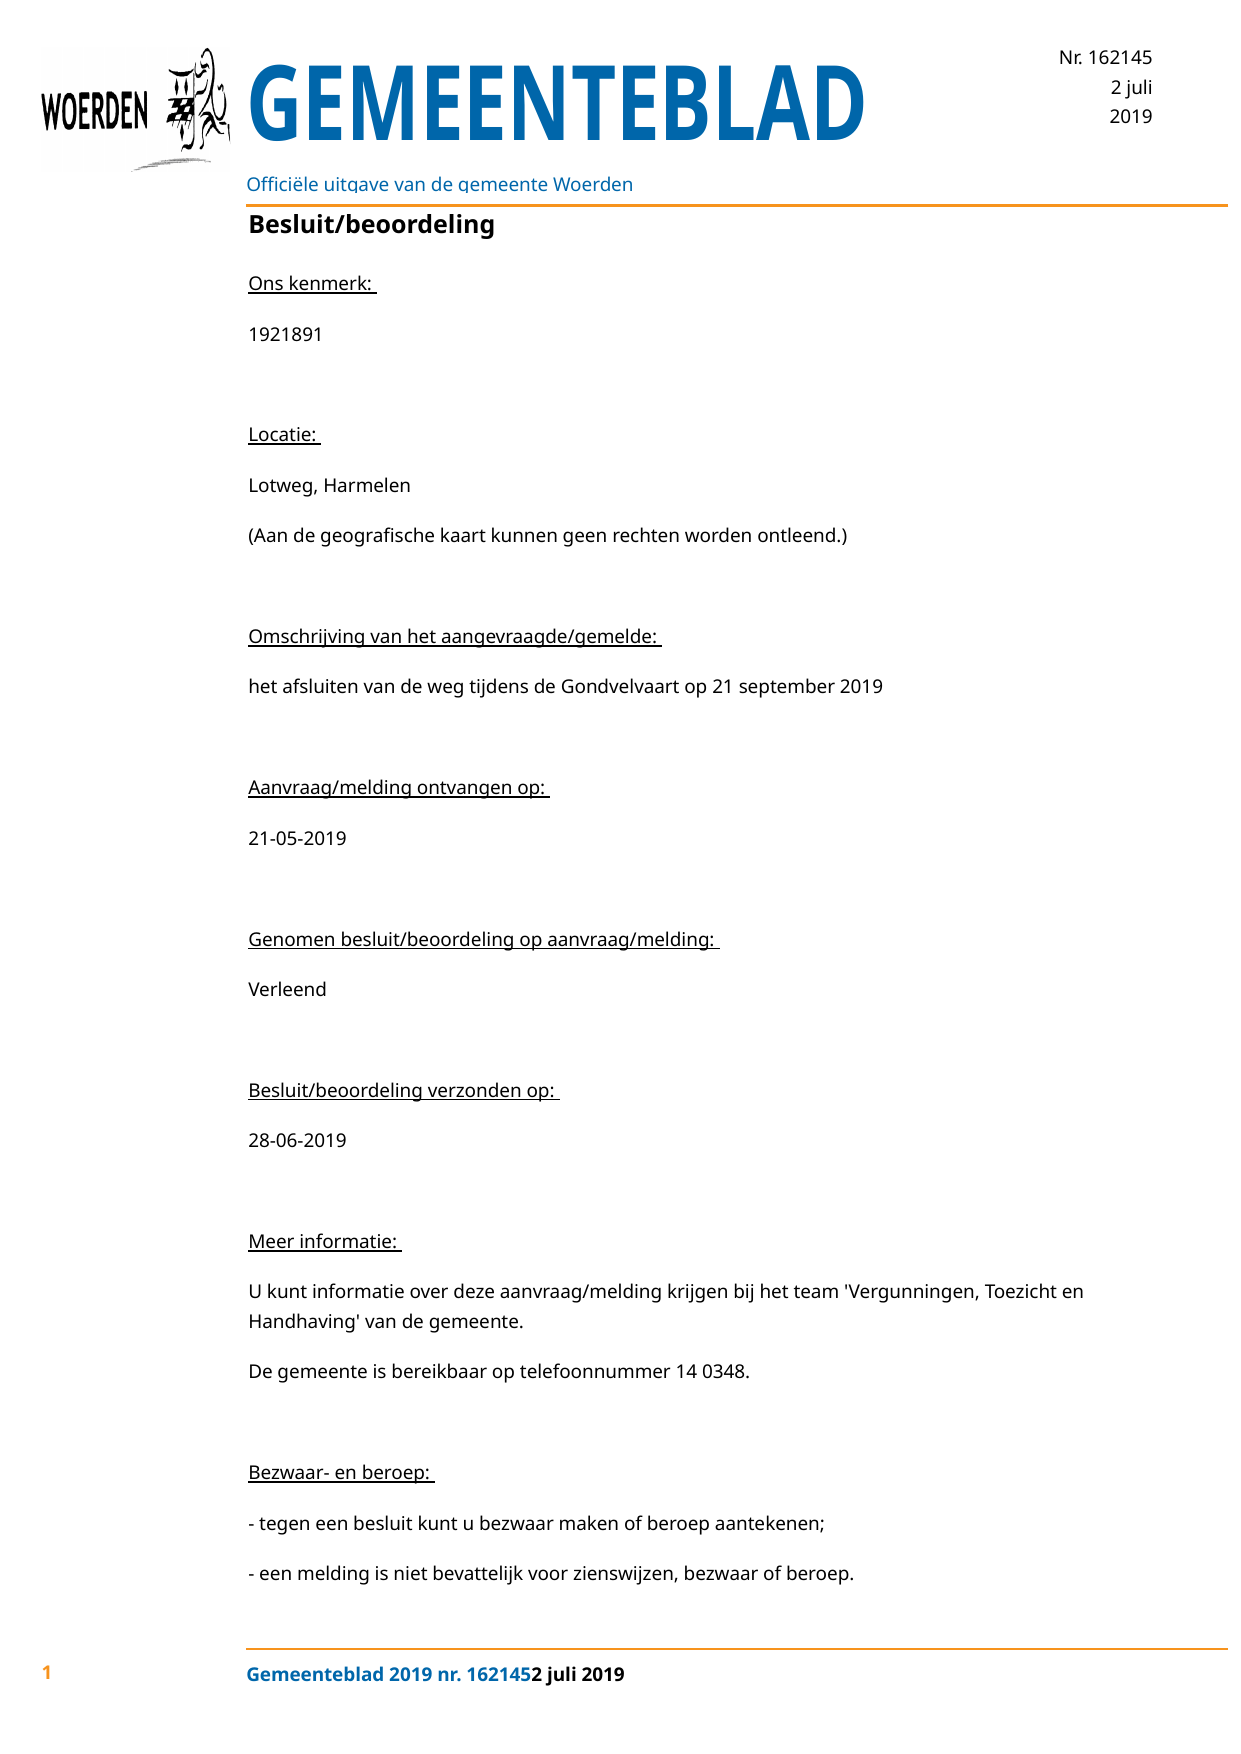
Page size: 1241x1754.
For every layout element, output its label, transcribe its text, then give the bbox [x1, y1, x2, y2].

text - een melding is niet bevattelijk voor zienswijzen, bezwaar of beroep. [248, 1560, 1152, 1586]
text - tegen een besluit kunt u bezwaar maken of beroep aantekenen; [248, 1510, 1152, 1536]
text 1921891 [248, 321, 1152, 346]
text Lotweg, Harmelen [248, 472, 1152, 498]
text Aanvraag/melding ontvangen op: [248, 774, 1152, 800]
text Locatie: [248, 422, 1152, 447]
text Genomen besluit/beoordeling op aanvraag/melding: [248, 926, 1152, 951]
text U kunt informatie over deze aanvraag/melding krijgen bij het team 'Vergunningen, Toezicht en Handhaving' van de gemeente. [248, 1279, 1152, 1334]
picture [41, 47, 231, 172]
text Besluit/beoordeling verzonden op: [248, 1077, 1152, 1103]
text het afsluiten van de weg tijdens de Gondvelvaart op 21 september 2019 [248, 674, 1152, 699]
text Meer informatie: [248, 1228, 1152, 1254]
text Bezwaar- en beroep: [248, 1459, 1152, 1485]
text Besluit/beoordeling [248, 207, 1152, 241]
text Ons kenmerk: [248, 270, 1152, 296]
text 21-05-2019 [248, 825, 1152, 851]
text Verleend [248, 976, 1152, 1002]
text (Aan de geografische kaart kunnen geen rechten worden ontleend.) [248, 522, 1152, 548]
text De gemeente is bereikbaar op telefoonnummer 14 0348. [248, 1359, 1152, 1384]
text Omschrijving van het aangevraagde/gemelde: [248, 623, 1152, 649]
text 28-06-2019 [248, 1127, 1152, 1153]
